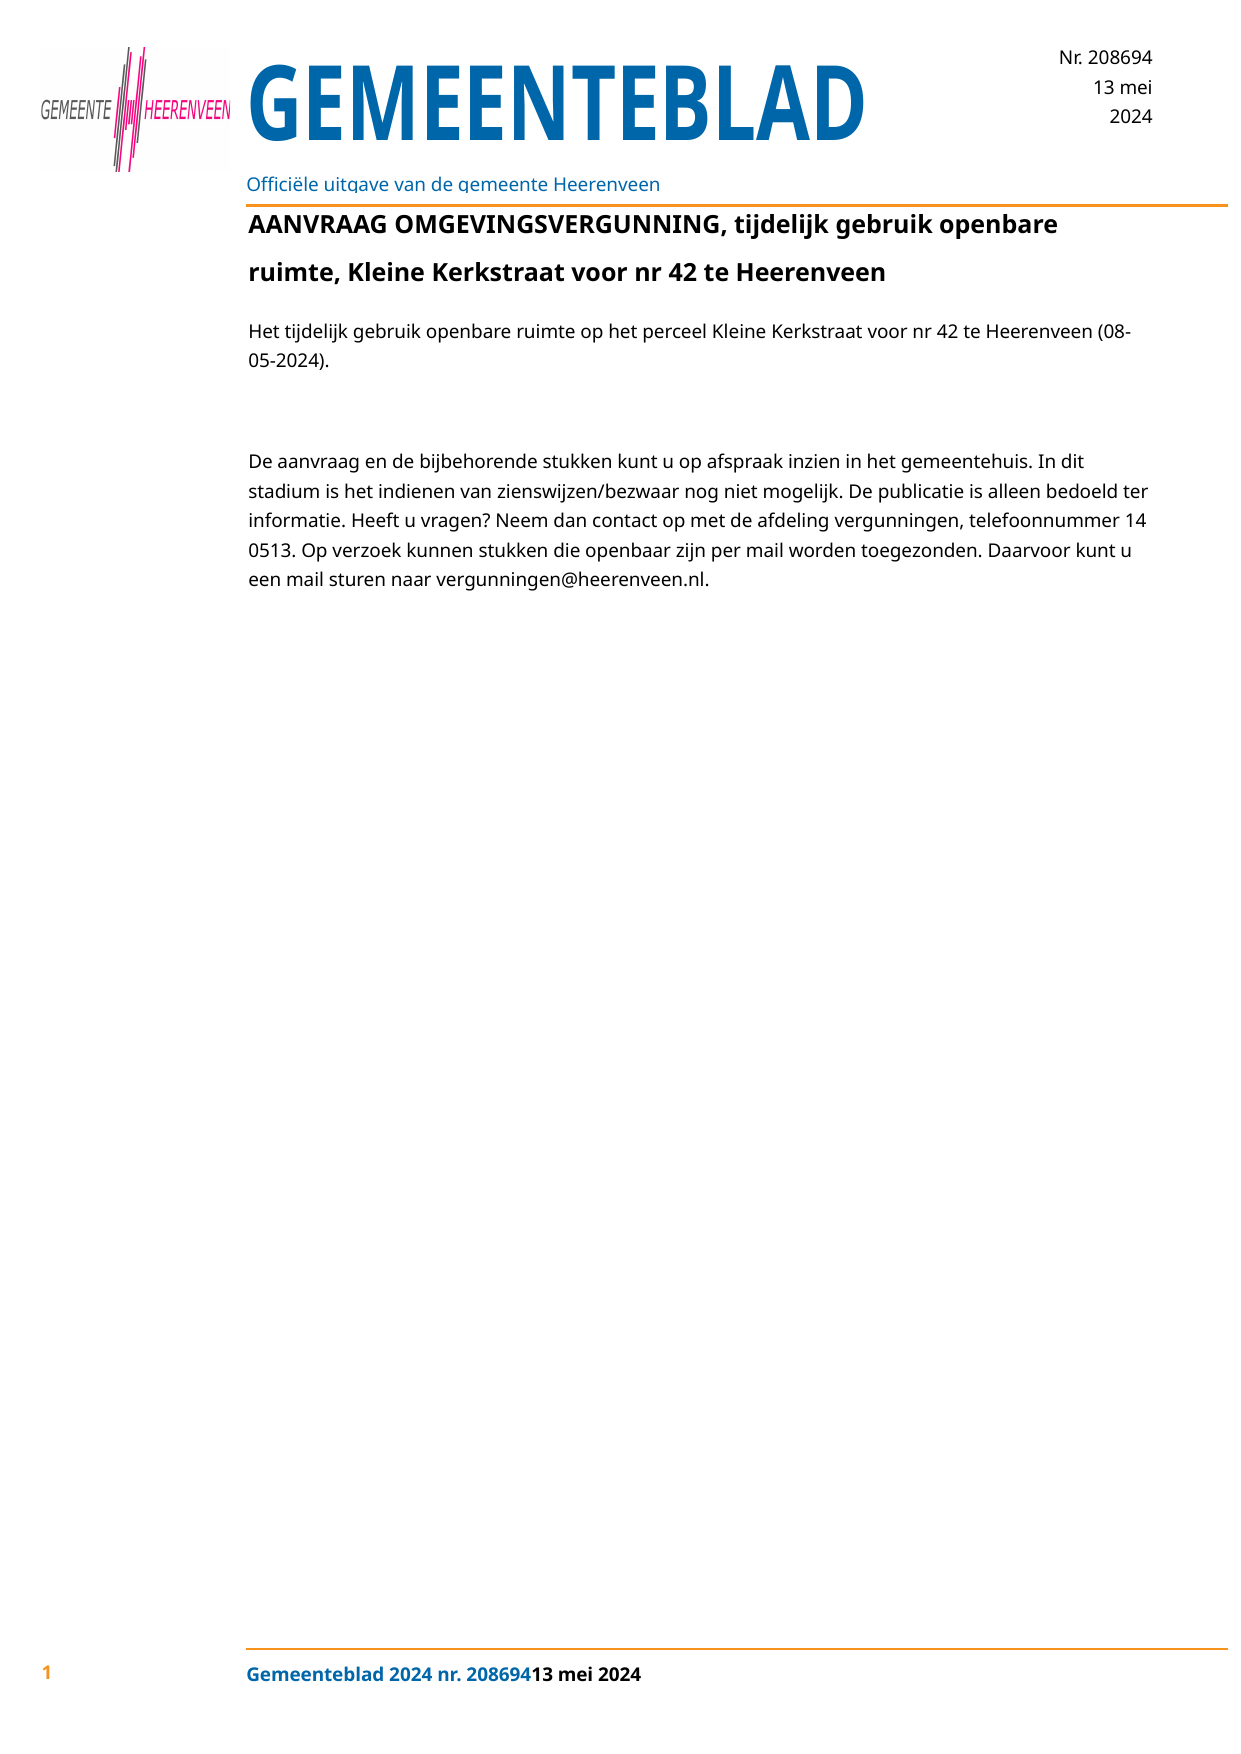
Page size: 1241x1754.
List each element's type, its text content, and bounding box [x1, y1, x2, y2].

text AANVRAAG OMGEVINGSVERGUNNING, tijdelijk gebruik openbare ruimte, Kleine Kerkstraat voor nr 42 te Heerenveen [248, 207, 1152, 288]
picture [41, 47, 231, 172]
text De aanvraag en de bijbehorende stukken kunt u op afspraak inzien in het gemeentehuis. In dit stadium is het indienen van zienswijzen/bezwaar nog niet mogelijk. De publicatie is alleen bedoeld ter informatie. Heeft u vragen? Neem dan contact op met de afdeling vergunningen, telefoonnummer 14 0513. Op verzoek kunnen stukken die openbaar zijn per mail worden toegezonden. Daarvoor kunt u een mail sturen naar vergunningen@heerenveen.nl. [248, 448, 1152, 592]
text Het tijdelijk gebruik openbare ruimte op het perceel Kleine Kerkstraat voor nr 42 te Heerenveen (08-05-2024). [248, 318, 1152, 373]
